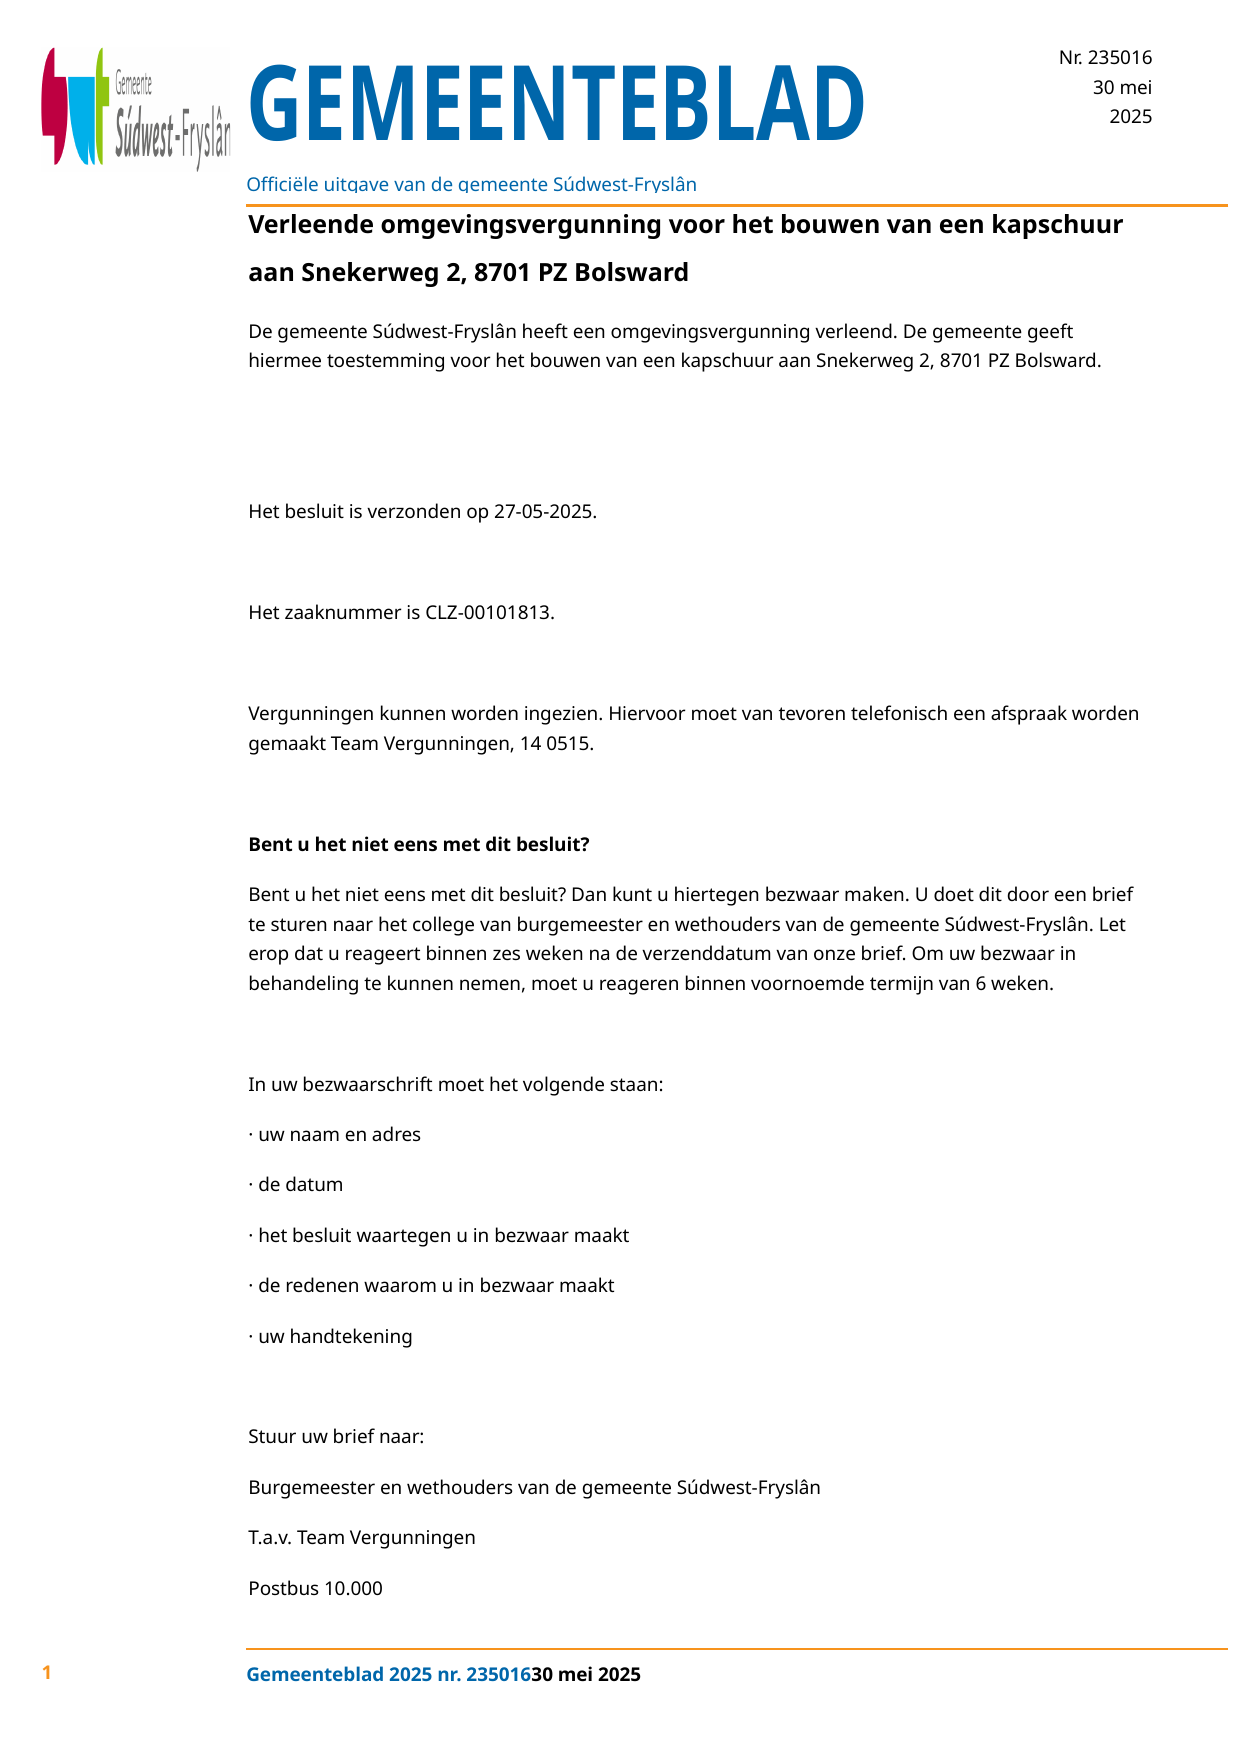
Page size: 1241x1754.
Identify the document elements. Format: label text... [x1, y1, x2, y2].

text Burgemeester en wethouders van de gemeente Súdwest-Fryslân [248, 1474, 1152, 1500]
picture [41, 47, 231, 172]
text Bent u het niet eens met dit besluit? Dan kunt u hiertegen bezwaar maken. U doet dit door een brief te sturen naar het college van burgemeester en wethouders van de gemeente Súdwest-Fryslân. Let erop dat u reageert binnen zes weken na de verzenddatum van onze brief. Om uw bezwaar in behandeling te kunnen nemen, moet u reageren binnen voornoemde termijn van 6 weken. [248, 881, 1152, 996]
text Bent u het niet eens met dit besluit? [248, 831, 1152, 857]
text Verleende omgevingsvergunning voor het bouwen van een kapschuur aan Snekerweg 2, 8701 PZ Bolsward [248, 207, 1152, 288]
text De gemeente Súdwest-Fryslân heeft een omgevingsvergunning verleend. De gemeente geeft hiermee toestemming voor het bouwen van een kapschuur aan Snekerweg 2, 8701 PZ Bolsward. [248, 318, 1152, 373]
text Vergunningen kunnen worden ingezien. Hiervoor moet van tevoren telefonisch een afspraak worden gemaakt Team Vergunningen, 14 0515. [248, 700, 1152, 756]
text Het zaaknummer is CLZ-00101813. [248, 599, 1152, 625]
text · uw handtekening [248, 1323, 1152, 1349]
text Stuur uw brief naar: [248, 1424, 1152, 1449]
text T.a.v. Team Vergunningen [248, 1524, 1152, 1550]
text · het besluit waartegen u in bezwaar maakt [248, 1222, 1152, 1248]
text · de redenen waarom u in bezwaar maakt [248, 1272, 1152, 1298]
text · uw naam en adres [248, 1121, 1152, 1147]
text · de datum [248, 1172, 1152, 1197]
text In uw bezwaarschrift moet het volgende staan: [248, 1071, 1152, 1097]
text Het besluit is verzonden op 27-05-2025. [248, 499, 1152, 524]
text Postbus 10.000 [248, 1575, 1152, 1601]
